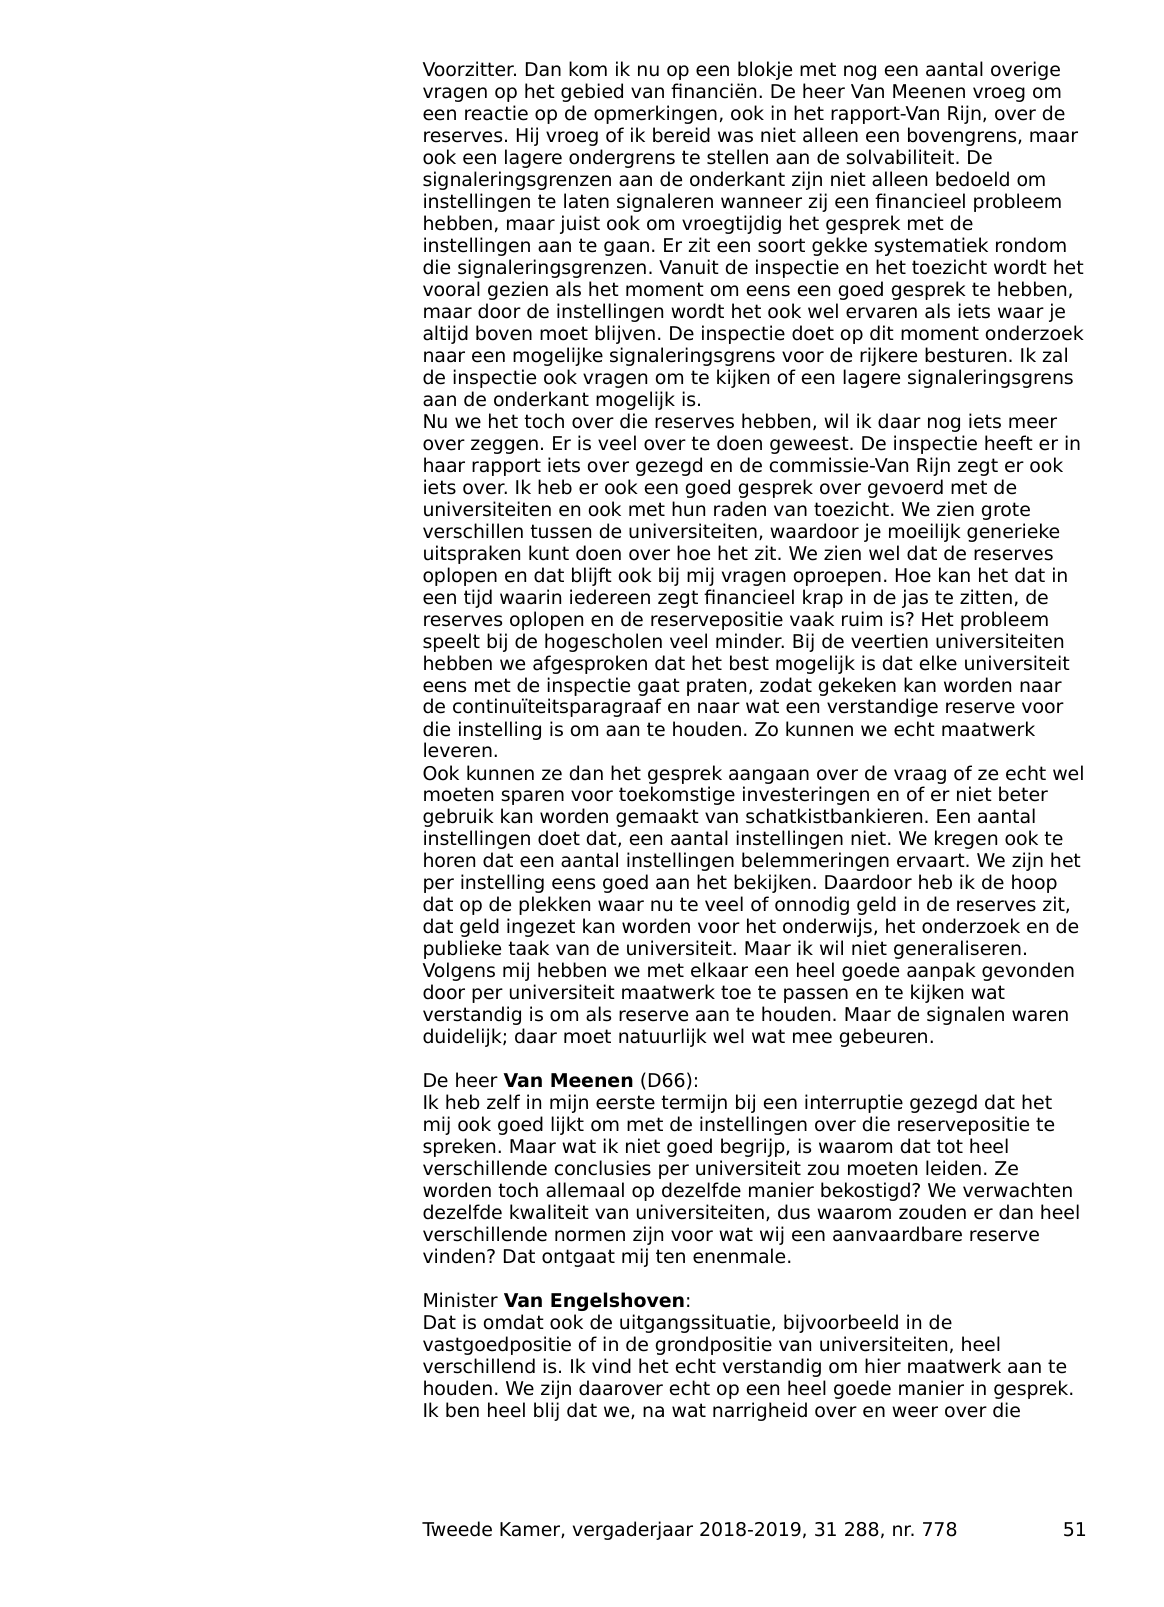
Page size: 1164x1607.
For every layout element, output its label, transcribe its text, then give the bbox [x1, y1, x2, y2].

text Dat is omdat ook de uitgangssituatie, bijvoorbeeld in de vastgoedpositie of in de grondpositie van universiteiten, heel verschillend is. Ik vind het echt verstandig om hier maatwerk aan te houden. We zijn daarover echt op een heel goede manier in gesprek. Ik ben heel blij dat we, na wat narrigheid over en weer over die [422, 1312, 1087, 1422]
text Voorzitter. Dan kom ik nu op een blokje met nog een aantal overige vragen op het gebied van financiën. De heer Van Meenen vroeg om een reactie op de opmerkingen, ook in het rapport-Van Rijn, over de reserves. Hij vroeg of ik bereid was niet alleen een bovengrens, maar ook een lagere ondergrens te stellen aan de solvabiliteit. De signaleringsgrenzen aan de onderkant zijn niet alleen bedoeld om instellingen te laten signaleren wanneer zij een financieel probleem hebben, maar juist ook om vroegtijdig het gesprek met de instellingen aan te gaan. Er zit een soort gekke systematiek rondom die signaleringsgrenzen. Vanuit de inspectie en het toezicht wordt het vooral gezien als het moment om eens een goed gesprek te hebben, maar door de instellingen wordt het ook wel ervaren als iets waar je altijd boven moet blijven. De inspectie doet op dit moment onderzoek naar een mogelijke signaleringsgrens voor de rijkere besturen. Ik zal de inspectie ook vragen om te kijken of een lagere signaleringsgrens aan de onderkant mogelijk is. [422, 59, 1087, 411]
text Minister Van Engelshoven: [422, 1290, 1087, 1312]
text Ook kunnen ze dan het gesprek aangaan over de vraag of ze echt wel moeten sparen voor toekomstige investeringen en of er niet beter gebruik kan worden gemaakt van schatkistbankieren. Een aantal instellingen doet dat, een aantal instellingen niet. We kregen ook te horen dat een aantal instellingen belemmeringen ervaart. We zijn het per instelling eens goed aan het bekijken. Daardoor heb ik de hoop dat op de plekken waar nu te veel of onnodig geld in de reserves zit, dat geld ingezet kan worden voor het onderwijs, het onderzoek en de publieke taak van de universiteit. Maar ik wil niet generaliseren. Volgens mij hebben we met elkaar een heel goede aanpak gevonden door per universiteit maatwerk toe te passen en te kijken wat verstandig is om als reserve aan te houden. Maar de signalen waren duidelijk; daar moet natuurlijk wel wat mee gebeuren. [422, 762, 1087, 1048]
text De heer Van Meenen (D66): [422, 1070, 1087, 1092]
text Ik heb zelf in mijn eerste termijn bij een interruptie gezegd dat het mij ook goed lijkt om met de instellingen over die reservepositie te spreken. Maar wat ik niet goed begrijp, is waarom dat tot heel verschillende conclusies per universiteit zou moeten leiden. Ze worden toch allemaal op dezelfde manier bekostigd? We verwachten dezelfde kwaliteit van universiteiten, dus waarom zouden er dan heel verschillende normen zijn voor wat wij een aanvaardbare reserve vinden? Dat ontgaat mij ten enenmale. [422, 1092, 1087, 1268]
text Nu we het toch over die reserves hebben, wil ik daar nog iets meer over zeggen. Er is veel over te doen geweest. De inspectie heeft er in haar rapport iets over gezegd en de commissie-Van Rijn zegt er ook iets over. Ik heb er ook een goed gesprek over gevoerd met de universiteiten en ook met hun raden van toezicht. We zien grote verschillen tussen de universiteiten, waardoor je moeilijk generieke uitspraken kunt doen over hoe het zit. We zien wel dat de reserves oplopen en dat blijft ook bij mij vragen oproepen. Hoe kan het dat in een tijd waarin iedereen zegt financieel krap in de jas te zitten, de reserves oplopen en de reservepositie vaak ruim is? Het probleem speelt bij de hogescholen veel minder. Bij de veertien universiteiten hebben we afgesproken dat het best mogelijk is dat elke universiteit eens met de inspectie gaat praten, zodat gekeken kan worden naar de continuïteitsparagraaf en naar wat een verstandige reserve voor die instelling is om aan te houden. Zo kunnen we echt maatwerk leveren. [422, 411, 1087, 762]
